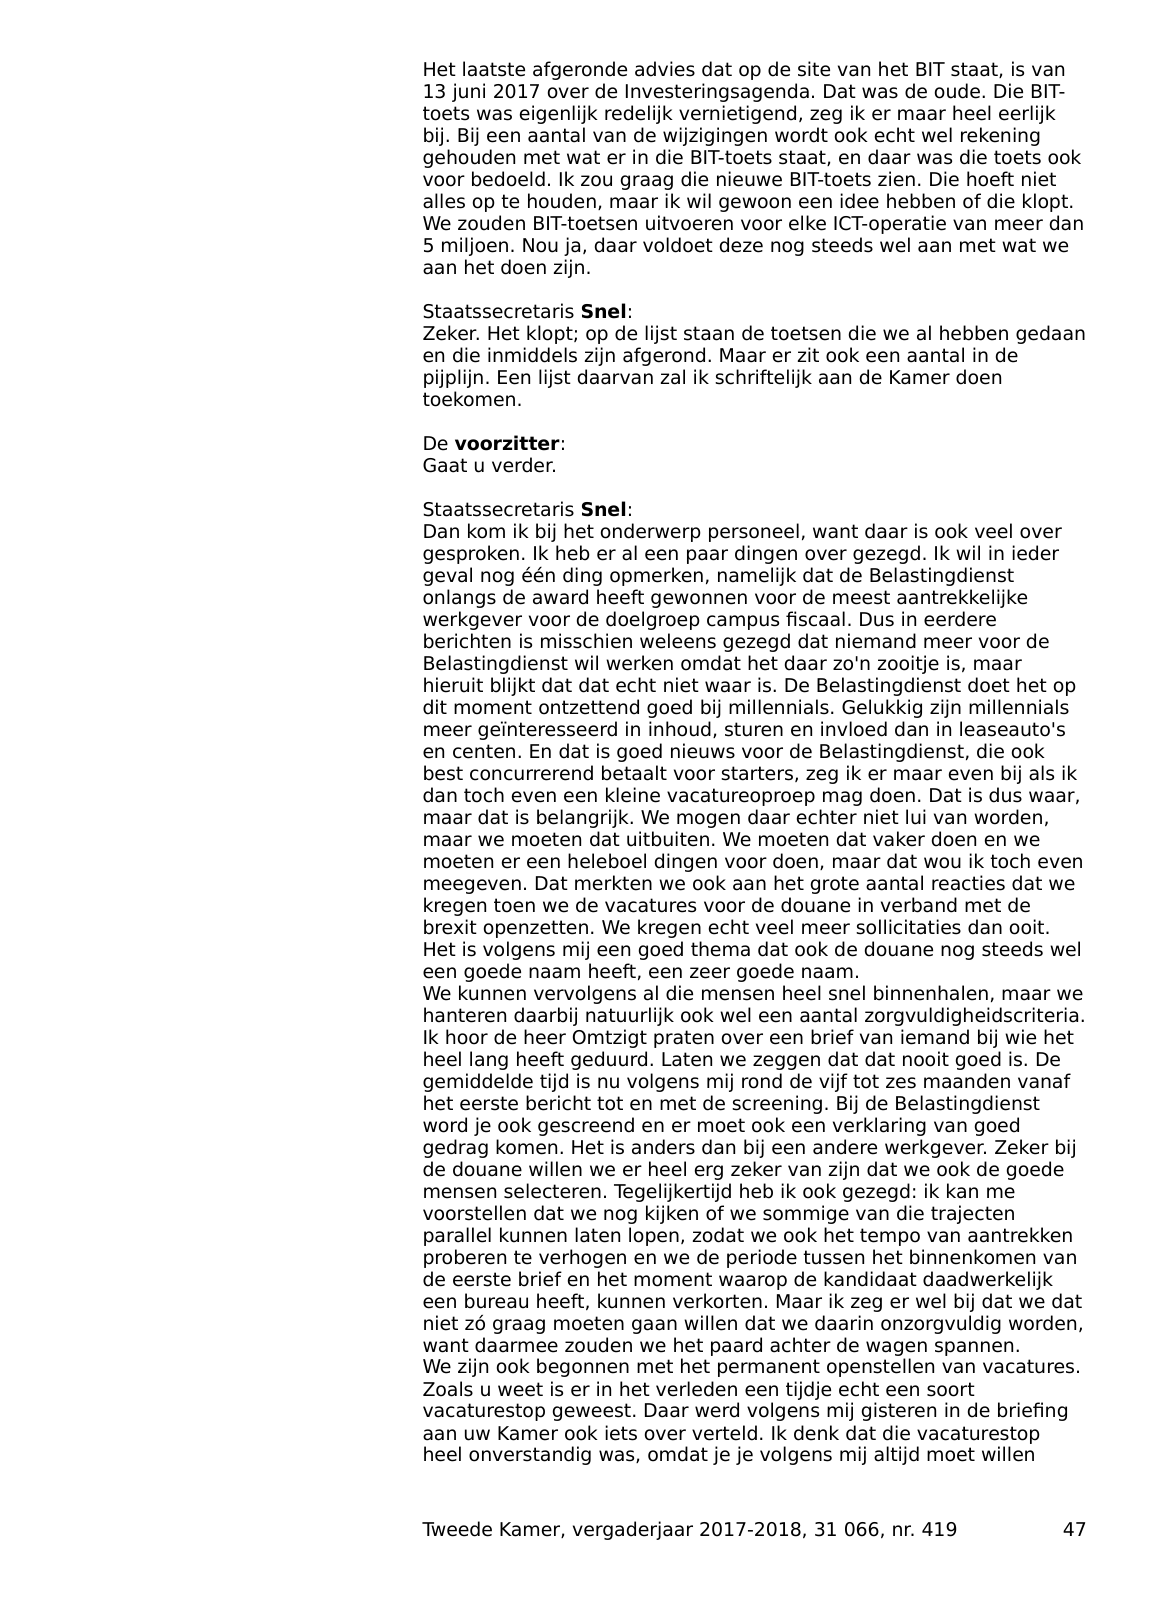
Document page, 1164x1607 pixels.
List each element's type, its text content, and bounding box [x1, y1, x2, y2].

text We zijn ook begonnen met het permanent openstellen van vacatures. Zoals u weet is er in het verleden een tijdje echt een soort vacaturestop geweest. Daar werd volgens mij gisteren in de briefing aan uw Kamer ook iets over verteld. Ik denk dat die vacaturestop heel onverstandig was, omdat je je volgens mij altijd moet willen [422, 1356, 1087, 1466]
text Staatssecretaris Snel: [422, 301, 1087, 323]
text De voorzitter: [422, 433, 1087, 455]
text Zeker. Het klopt; op de lijst staan de toetsen die we al hebben gedaan en die inmiddels zijn afgerond. Maar er zit ook een aantal in de pijplijn. Een lijst daarvan zal ik schriftelijk aan de Kamer doen toekomen. [422, 323, 1087, 411]
text Het laatste afgeronde advies dat op de site van het BIT staat, is van 13 juni 2017 over de Investeringsagenda. Dat was de oude. Die BIT-toets was eigenlijk redelijk vernietigend, zeg ik er maar heel eerlijk bij. Bij een aantal van de wijzigingen wordt ook echt wel rekening gehouden met wat er in die BIT-toets staat, en daar was die toets ook voor bedoeld. Ik zou graag die nieuwe BIT-toets zien. Die hoeft niet alles op te houden, maar ik wil gewoon een idee hebben of die klopt. We zouden BIT-toetsen uitvoeren voor elke ICT-operatie van meer dan 5 miljoen. Nou ja, daar voldoet deze nog steeds wel aan met wat we aan het doen zijn. [422, 59, 1087, 279]
text Staatssecretaris Snel: [422, 499, 1087, 521]
text We kunnen vervolgens al die mensen heel snel binnenhalen, maar we hanteren daarbij natuurlijk ook wel een aantal zorgvuldigheidscriteria. Ik hoor de heer Omtzigt praten over een brief van iemand bij wie het heel lang heeft geduurd. Laten we zeggen dat dat nooit goed is. De gemiddelde tijd is nu volgens mij rond de vijf tot zes maanden vanaf het eerste bericht tot en met de screening. Bij de Belastingdienst word je ook gescreend en er moet ook een verklaring van goed gedrag komen. Het is anders dan bij een andere werkgever. Zeker bij de douane willen we er heel erg zeker van zijn dat we ook de goede mensen selecteren. Tegelijkertijd heb ik ook gezegd: ik kan me voorstellen dat we nog kijken of we sommige van die trajecten parallel kunnen laten lopen, zodat we ook het tempo van aantrekken proberen te verhogen en we de periode tussen het binnenkomen van de eerste brief en het moment waarop de kandidaat daadwerkelijk een bureau heeft, kunnen verkorten. Maar ik zeg er wel bij dat we dat niet zó graag moeten gaan willen dat we daarin onzorgvuldig worden, want daarmee zouden we het paard achter de wagen spannen. [422, 983, 1087, 1356]
text Gaat u verder. [422, 455, 1087, 477]
text Dan kom ik bij het onderwerp personeel, want daar is ook veel over gesproken. Ik heb er al een paar dingen over gezegd. Ik wil in ieder geval nog één ding opmerken, namelijk dat de Belastingdienst onlangs de award heeft gewonnen voor de meest aantrekkelijke werkgever voor de doelgroep campus fiscaal. Dus in eerdere berichten is misschien weleens gezegd dat niemand meer voor de Belastingdienst wil werken omdat het daar zo'n zooitje is, maar hieruit blijkt dat dat echt niet waar is. De Belastingdienst doet het op dit moment ontzettend goed bij millennials. Gelukkig zijn millennials meer geïnteresseerd in inhoud, sturen en invloed dan in leaseauto's en centen. En dat is goed nieuws voor de Belastingdienst, die ook best concurrerend betaalt voor starters, zeg ik er maar even bij als ik dan toch even een kleine vacatureoproep mag doen. Dat is dus waar, maar dat is belangrijk. We mogen daar echter niet lui van worden, maar we moeten dat uitbuiten. We moeten dat vaker doen en we moeten er een heleboel dingen voor doen, maar dat wou ik toch even meegeven. Dat merkten we ook aan het grote aantal reacties dat we kregen toen we de vacatures voor de douane in verband met de brexit openzetten. We kregen echt veel meer sollicitaties dan ooit. Het is volgens mij een goed thema dat ook de douane nog steeds wel een goede naam heeft, een zeer goede naam. [422, 521, 1087, 983]
